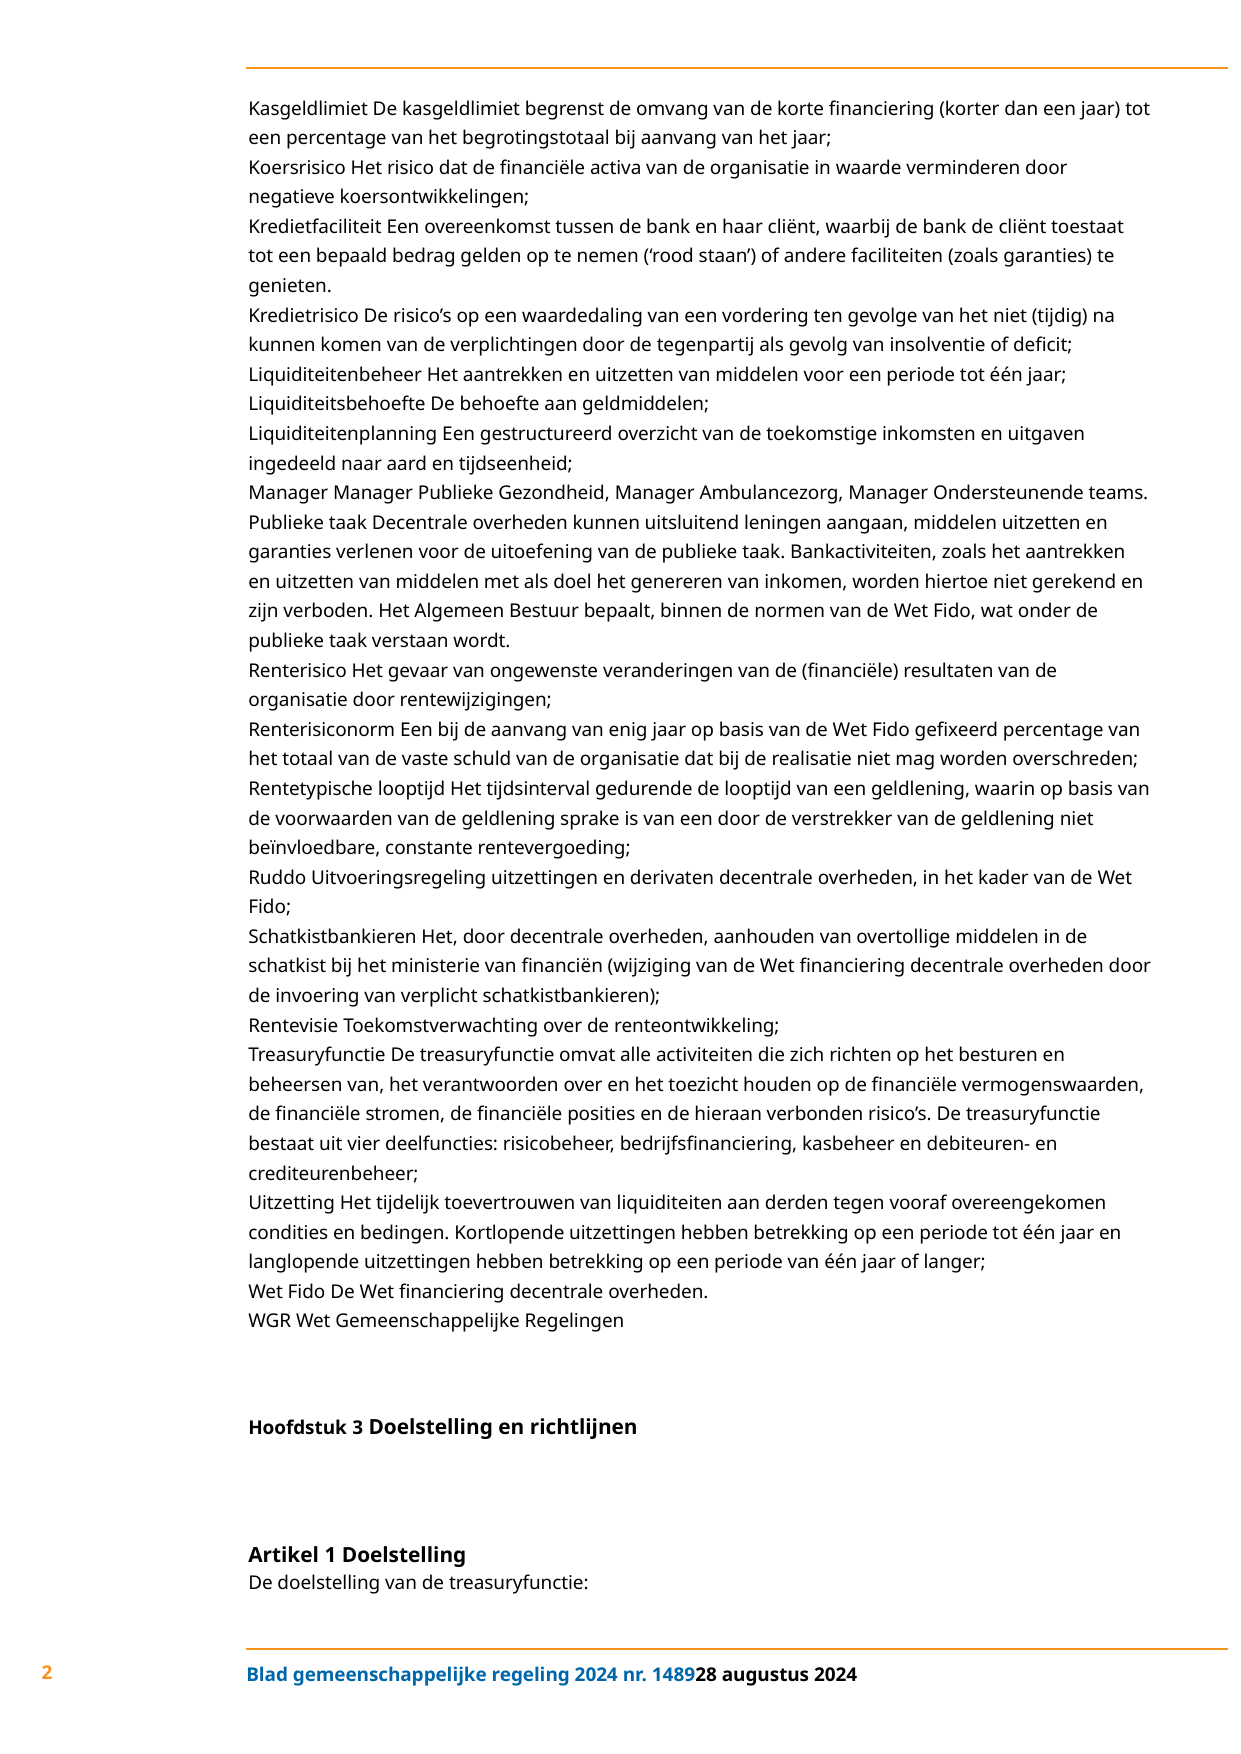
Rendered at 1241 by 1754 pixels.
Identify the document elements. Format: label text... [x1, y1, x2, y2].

text Liquiditeitsbehoefte De behoefte aan geldmiddelen; [248, 391, 1152, 416]
text De doelstelling van de treasuryfunctie: [248, 1569, 1152, 1595]
text Rentetypische looptijd Het tijdsinterval gedurende de looptijd van een geldlening, waarin op basis van de voorwaarden van de geldlening sprake is van een door de verstrekker van de geldlening niet beïnvloedbare, constante rentevergoeding; [248, 775, 1152, 860]
picture [41, 47, 231, 172]
text Renterisiconorm Een bij de aanvang van enig jaar op basis van de Wet Fido gefixeerd percentage van het totaal van de vaste schuld van de organisatie dat bij de realisatie niet mag worden overschreden; [248, 716, 1152, 771]
text Treasuryfunctie De treasuryfunctie omvat alle activiteiten die zich richten op het besturen en beheersen van, het verantwoorden over en het toezicht houden op de financiële vermogenswaarden, de financiële stromen, de financiële posities en de hieraan verbonden risico’s. De treasuryfunctie bestaat uit vier deelfuncties: risicobeheer, bedrijfsfinanciering, kasbeheer en debiteuren- en crediteurenbeheer; [248, 1041, 1152, 1186]
text Hoofdstuk 3 Doelstelling en richtlijnen [248, 1412, 1152, 1441]
text Kredietfaciliteit Een overeenkomst tussen de bank en haar cliënt, waarbij de bank de cliënt toestaat tot een bepaald bedrag gelden op te nemen (‘rood staan’) of andere faciliteiten (zoals garanties) te genieten. [248, 213, 1152, 298]
text Koersrisico Het risico dat de financiële activa van de organisatie in waarde verminderen door negatieve koersontwikkelingen; [248, 154, 1152, 209]
text Uitzetting Het tijdelijk toevertrouwen van liquiditeiten aan derden tegen vooraf overeengekomen condities en bedingen. Kortlopende uitzettingen hebben betrekking op een periode tot één jaar en langlopende uitzettingen hebben betrekking op een periode van één jaar of langer; [248, 1189, 1152, 1274]
text WGR Wet Gemeenschappelijke Regelingen [248, 1308, 1152, 1333]
text Liquiditeitenplanning Een gestructureerd overzicht van de toekomstige inkomsten en uitgaven ingedeeld naar aard en tijdseenheid; [248, 420, 1152, 476]
text Renterisico Het gevaar van ongewenste veranderingen van de (financiële) resultaten van de organisatie door rentewijzigingen; [248, 657, 1152, 712]
text Schatkistbankieren Het, door decentrale overheden, aanhouden van overtollige middelen in de schatkist bij het ministerie van financiën (wijziging van de Wet financiering decentrale overheden door de invoering van verplicht schatkistbankieren); [248, 923, 1152, 1008]
text Publieke taak Decentrale overheden kunnen uitsluitend leningen aangaan, middelen uitzetten en garanties verlenen voor de uitoefening van de publieke taak. Bankactiviteiten, zoals het aantrekken en uitzetten van middelen met als doel het genereren van inkomen, worden hiertoe niet gerekend en zijn verboden. Het Algemeen Bestuur bepaalt, binnen de normen van de Wet Fido, wat onder de publieke taak verstaan wordt. [248, 509, 1152, 653]
text Manager Manager Publieke Gezondheid, Manager Ambulancezorg, Manager Ondersteunende teams. [248, 479, 1152, 505]
text Kredietrisico De risico’s op een waardedaling van een vordering ten gevolge van het niet (tijdig) na kunnen komen van de verplichtingen door de tegenpartij als gevolg van insolventie of deficit; [248, 302, 1152, 357]
text Ruddo Uitvoeringsregeling uitzettingen en derivaten decentrale overheden, in het kader van de Wet Fido; [248, 864, 1152, 919]
text Rentevisie Toekomstverwachting over de renteontwikkeling; [248, 1012, 1152, 1038]
text Artikel 1 Doelstelling [248, 1541, 1152, 1569]
text Wet Fido De Wet financiering decentrale overheden. [248, 1278, 1152, 1304]
text Kasgeldlimiet De kasgeldlimiet begrenst de omvang van de korte financiering (korter dan een jaar) tot een percentage van het begrotingstotaal bij aanvang van het jaar; [248, 95, 1152, 150]
text Liquiditeitenbeheer Het aantrekken en uitzetten van middelen voor een periode tot één jaar; [248, 361, 1152, 387]
